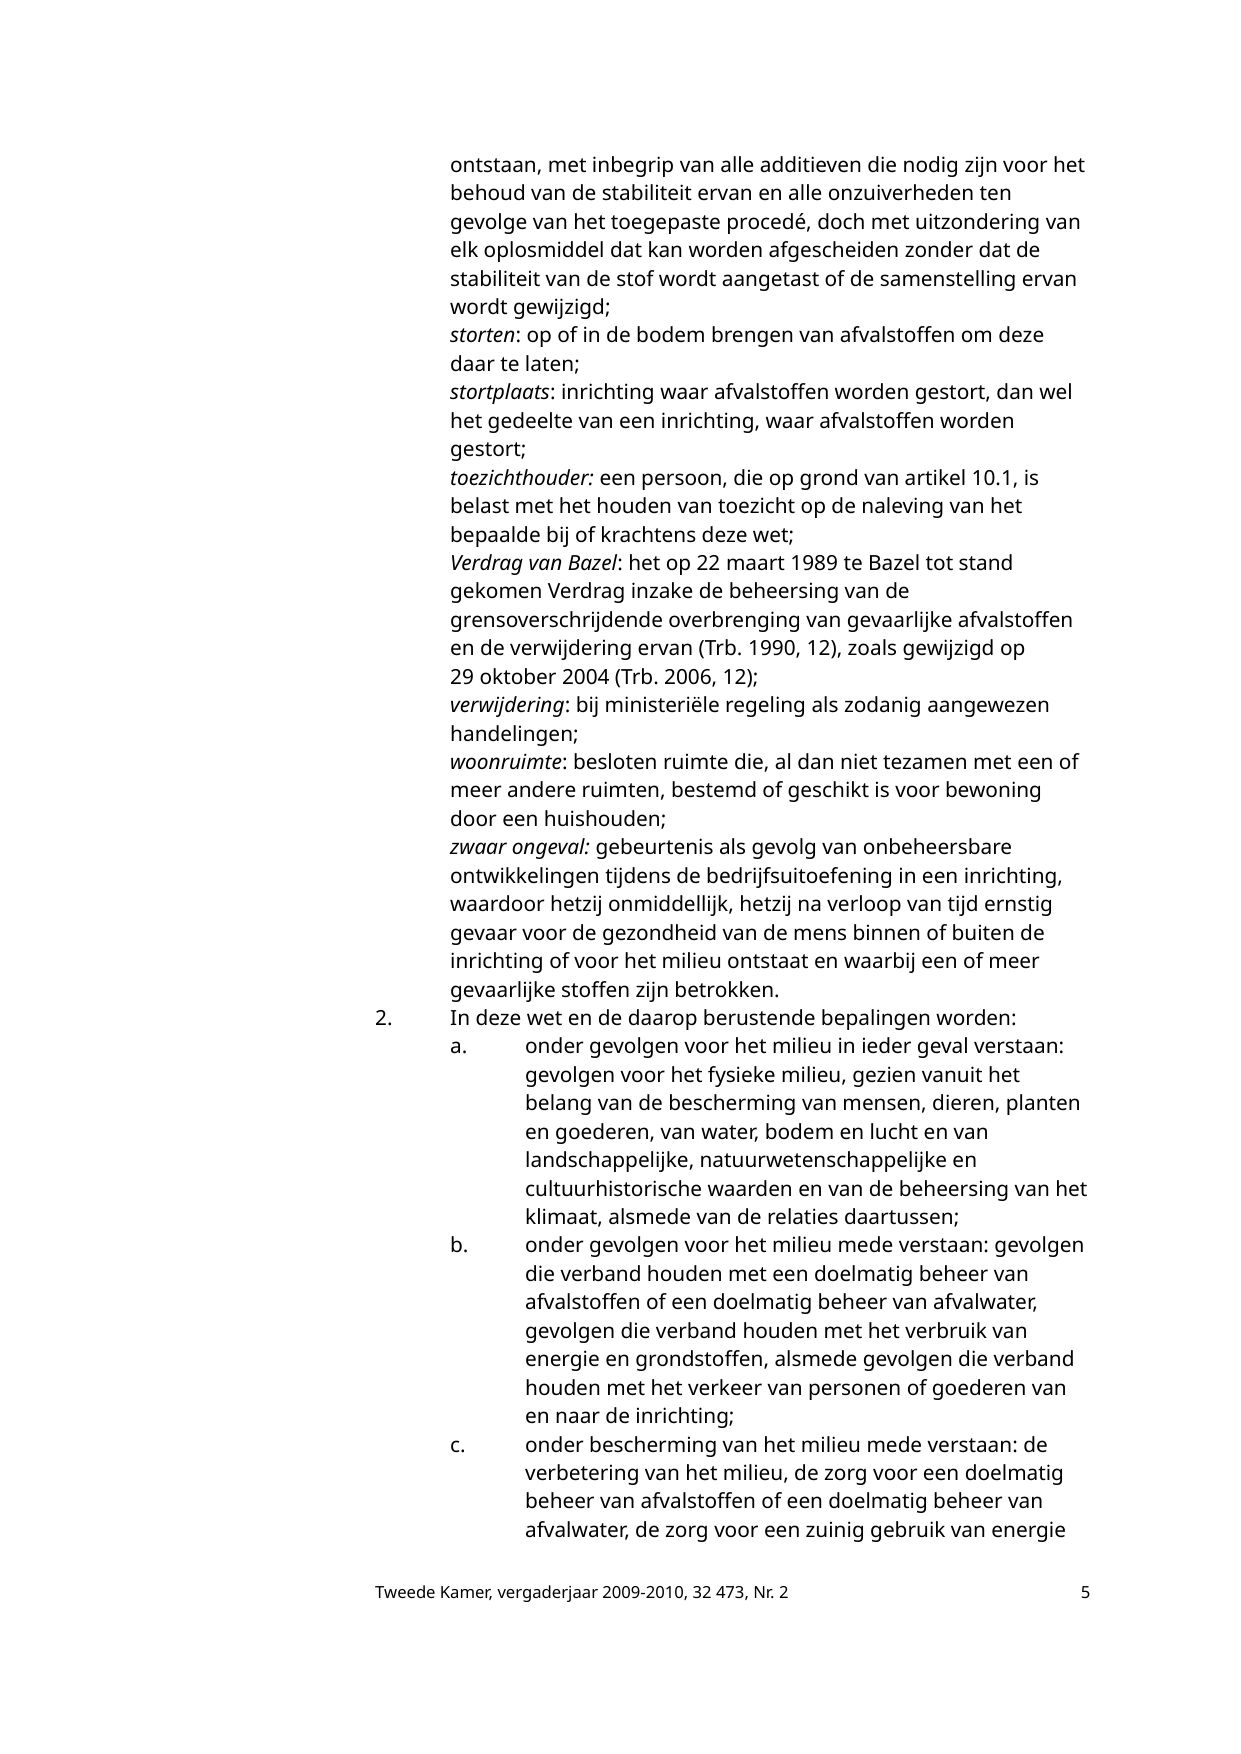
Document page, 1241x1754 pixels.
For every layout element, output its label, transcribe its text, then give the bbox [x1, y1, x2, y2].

list onder bescherming van het milieu mede verstaan: de verbetering van het milieu, de zorg voor een doelmatig beheer van afvalstoffen of een doelmatig beheer van afvalwater, de zorg voor een zuinig gebruik van energie [450, 1430, 1090, 1543]
list verwijdering: bij ministeriële regeling als zodanig aangewezen handelingen; [375, 690, 1090, 747]
list In deze wet en de daarop berustende bepalingen worden: [375, 1003, 1090, 1032]
list storten: op of in de bodem brengen van afvalstoffen om deze daar te laten; [375, 321, 1090, 377]
list Verdrag van Bazel: het op 22 maart 1989 te Bazel tot stand gekomen Verdrag inzake de beheersing van de grensoverschrijdende overbrenging van gevaarlijke afvalstoffen en de verwijdering ervan (Trb. 1990, 12), zoals gewijzigd op 29 oktober 2004 (Trb. 2006, 12); [375, 548, 1090, 690]
list woonruimte: besloten ruimte die, al dan niet tezamen met een of meer andere ruimten, bestemd of geschikt is voor bewoning door een huishouden; [375, 747, 1090, 832]
list toezichthouder: een persoon, die op grond van artikel 10.1, is belast met het houden van toezicht op de naleving van het bepaalde bij of krachtens deze wet; [375, 463, 1090, 548]
list onder gevolgen voor het milieu mede verstaan: gevolgen die verband houden met een doelmatig beheer van afvalstoffen of een doelmatig beheer van afvalwater, gevolgen die verband houden met het verbruik van energie en grondstoffen, alsmede gevolgen die verband houden met het verkeer van personen of goederen van en naar de inrichting; [450, 1231, 1090, 1430]
list zwaar ongeval: gebeurtenis als gevolg van onbeheersbare ontwikkelingen tijdens de bedrijfsuitoefening in een inrichting, waardoor hetzij onmiddellijk, hetzij na verloop van tijd ernstig gevaar voor de gezondheid van de mens binnen of buiten de inrichting of voor het milieu ontstaat en waarbij een of meer gevaarlijke stoffen zijn betrokken. [375, 832, 1090, 1003]
list stortplaats: inrichting waar afvalstoffen worden gestort, dan wel het gedeelte van een inrichting, waar afvalstoffen worden gestort; [375, 377, 1090, 463]
list ontstaan, met inbegrip van alle additieven die nodig zijn voor het behoud van de stabiliteit ervan en alle onzuiverheden ten gevolge van het toegepaste procedé, doch met uitzondering van elk oplosmiddel dat kan worden afgescheiden zonder dat de stabiliteit van de stof wordt aangetast of de samenstelling ervan wordt gewijzigd; [375, 150, 1090, 321]
list onder gevolgen voor het milieu in ieder geval verstaan: gevolgen voor het fysieke milieu, gezien vanuit het belang van de bescherming van mensen, dieren, planten en goederen, van water, bodem en lucht en van landschappelijke, natuurwetenschappelijke en cultuurhistorische waarden en van de beheersing van het klimaat, alsmede van de relaties daartussen; [450, 1032, 1090, 1231]
